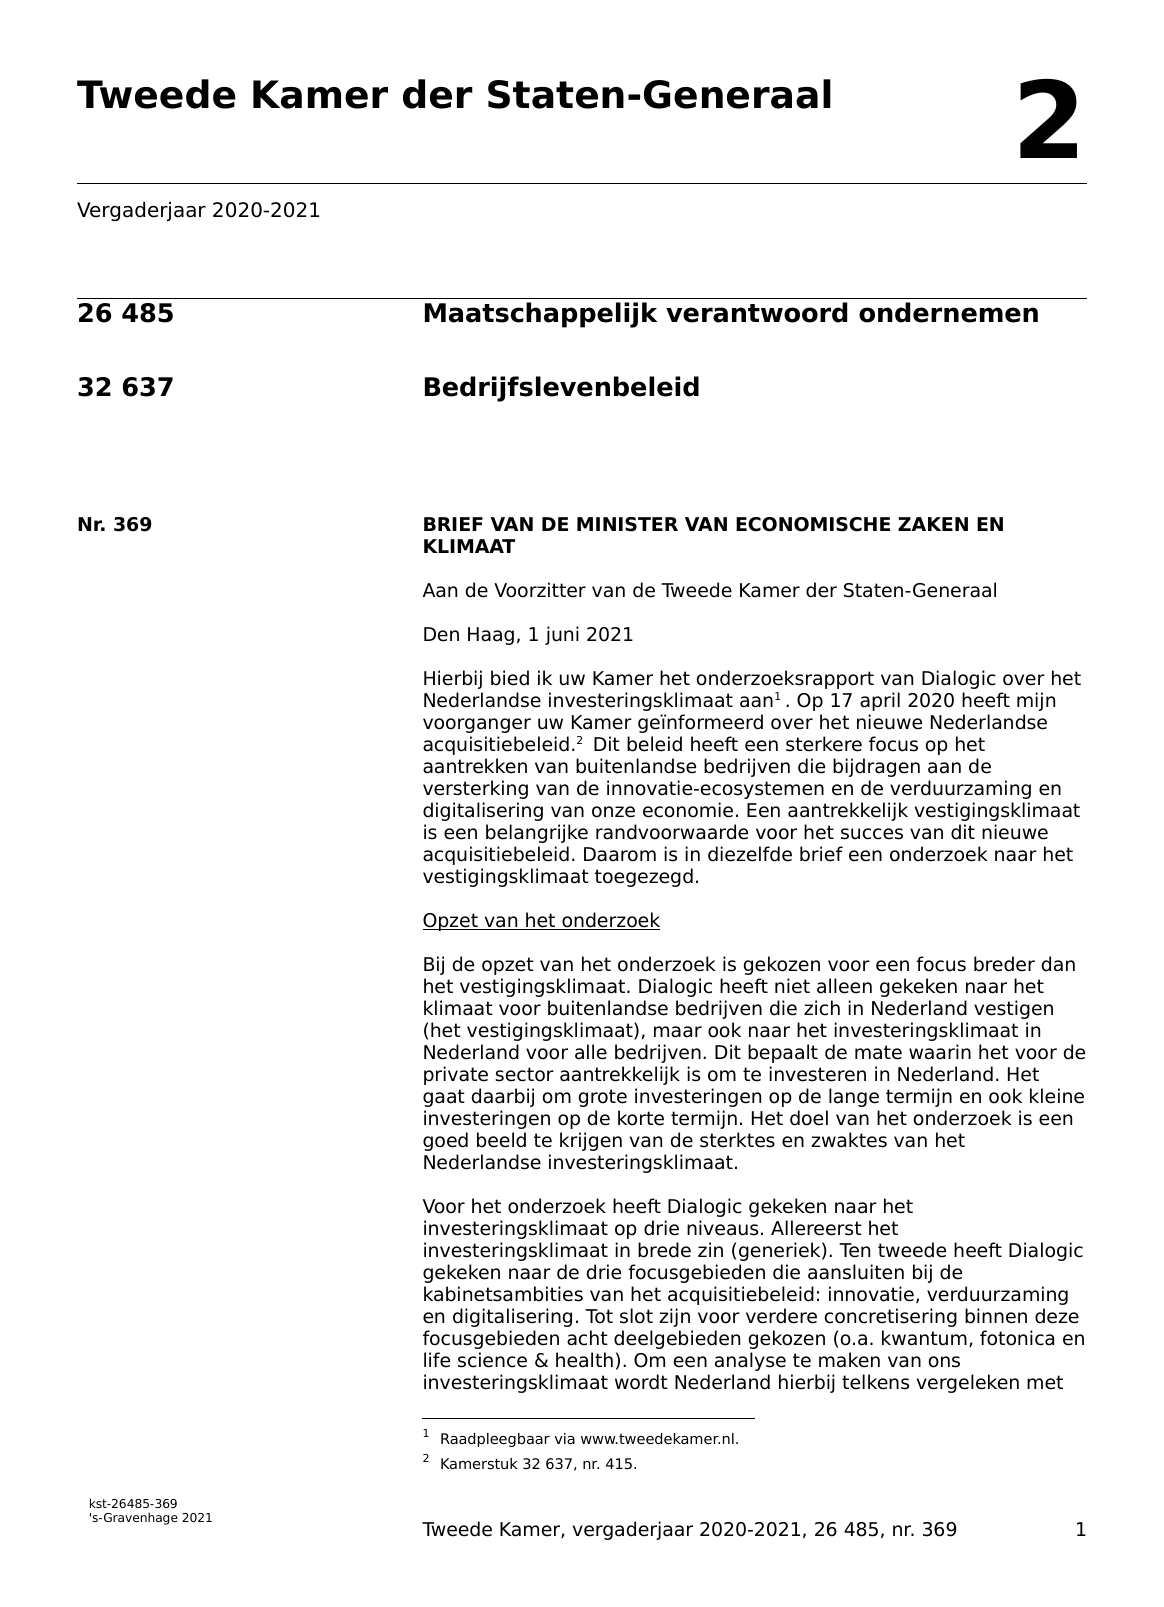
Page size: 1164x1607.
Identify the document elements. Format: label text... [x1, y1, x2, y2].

text kst-26485-369 [88, 1497, 323, 1511]
subtitle Nr. 369 BRIEF VAN DE MINISTER VAN ECONOMISCHE ZAKEN EN KLIMAAT [77, 514, 1087, 558]
text 's-Gravenhage 2021 [88, 1511, 323, 1525]
subtitle 32 637 Bedrijfslevenbeleid [77, 373, 1087, 403]
table_header 2 [886, 59, 1087, 183]
text Den Haag, 1 juni 2021 [422, 624, 1087, 646]
text Raadpleegbaar via www.tweedekamer.nl. [422, 1427, 1087, 1449]
table_cell Vergaderjaar 2020-2021 [77, 184, 1087, 298]
subtitle 26 485 Maatschappelijk verantwoord ondernemen [77, 299, 1087, 329]
text Voor het onderzoek heeft Dialogic gekeken naar het investeringsklimaat op drie niveaus. Allereerst het investeringsklimaat in brede zin (generiek). Ten tweede heeft Dialogic gekeken naar de drie focusgebieden die aansluiten bij de kabinetsambities van het acquisitiebeleid: innovatie, verduurzaming en digitalisering. Tot slot zijn voor verdere concretisering binnen deze focusgebieden acht deelgebieden gekozen (o.a. kwantum, fotonica en life science & health). Om een analyse te maken van ons investeringsklimaat wordt Nederland hierbij telkens vergeleken met [422, 1196, 1087, 1394]
table_header Tweede Kamer der Staten-Generaal [77, 59, 886, 183]
text Bij de opzet van het onderzoek is gekozen voor een focus breder dan het vestigingsklimaat. Dialogic heeft niet alleen gekeken naar het klimaat voor buitenlandse bedrijven die zich in Nederland vestigen (het vestigingsklimaat), maar ook naar het investeringsklimaat in Nederland voor alle bedrijven. Dit bepaalt de mate waarin het voor de private sector aantrekkelijk is om te investeren in Nederland. Het gaat daarbij om grote investeringen op de lange termijn en ook kleine investeringen op de korte termijn. Het doel van het onderzoek is een goed beeld te krijgen van de sterktes en zwaktes van het Nederlandse investeringsklimaat. [422, 954, 1087, 1174]
text Kamerstuk 32 637, nr. 415. [422, 1452, 1087, 1474]
text Hierbij bied ik uw Kamer het onderzoeksrapport van Dialogic over het Nederlandse investeringsklimaat aan. Op 17 april 2020 heeft mijn voorganger uw Kamer geïnformeerd over het nieuwe Nederlandse acquisitiebeleid. Dit beleid heeft een sterkere focus op het aantrekken van buitenlandse bedrijven die bijdragen aan de versterking van de innovatie-ecosystemen en de verduurzaming en digitalisering van onze economie. Een aantrekkelijk vestigingsklimaat is een belangrijke randvoorwaarde voor het succes van dit nieuwe acquisitiebeleid. Daarom is in diezelfde brief een onderzoek naar het vestigingsklimaat toegezegd. [422, 668, 1087, 888]
text Aan de Voorzitter van de Tweede Kamer der Staten-Generaal [422, 580, 1087, 602]
subtitle Opzet van het onderzoek [422, 910, 1087, 932]
